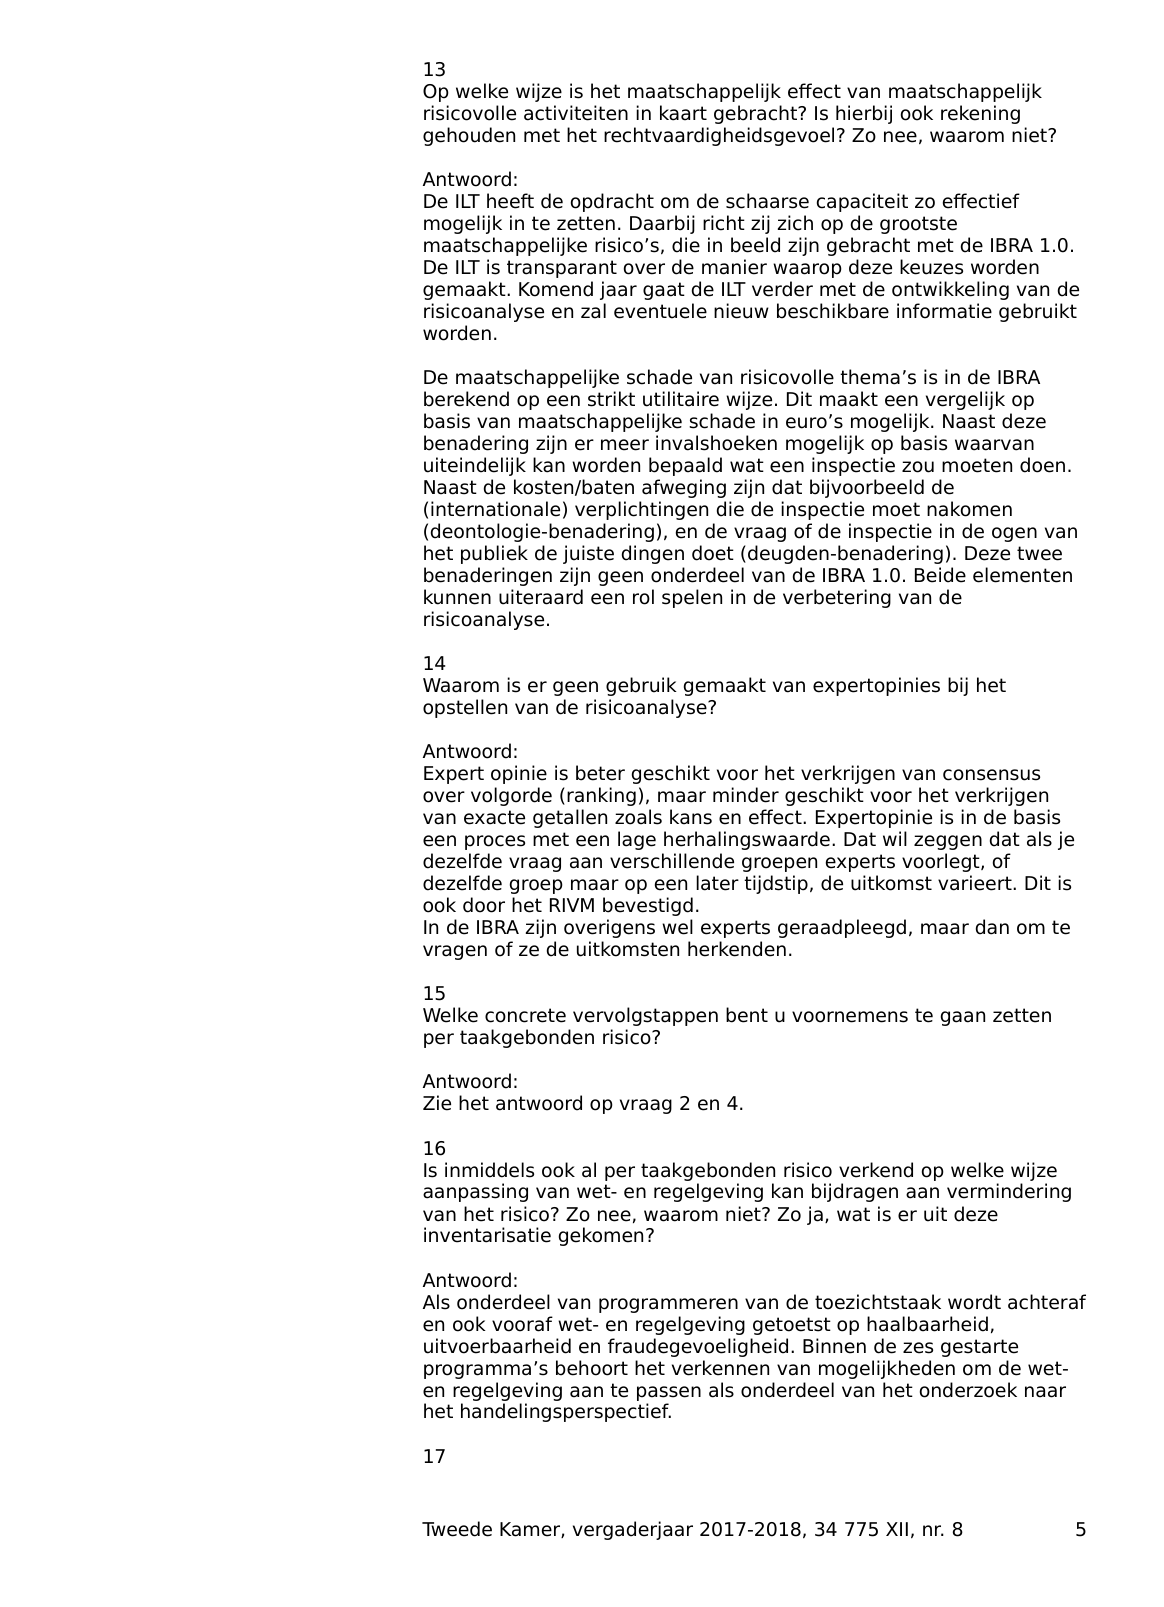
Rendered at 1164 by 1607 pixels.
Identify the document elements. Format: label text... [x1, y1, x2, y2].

text Is inmiddels ook al per taakgebonden risico verkend op welke wijze aanpassing van wet- en regelgeving kan bijdragen aan vermindering van het risico? Zo nee, waarom niet? Zo ja, wat is er uit deze inventarisatie gekomen? [422, 1159, 1087, 1247]
text Expert opinie is beter geschikt voor het verkrijgen van consensus over volgorde (ranking), maar minder geschikt voor het verkrijgen van exacte getallen zoals kans en effect. Expertopinie is in de basis een proces met een lage herhalingswaarde. Dat wil zeggen dat als je dezelfde vraag aan verschillende groepen experts voorlegt, of dezelfde groep maar op een later tijdstip, de uitkomst varieert. Dit is ook door het RIVM bevestigd. [422, 763, 1087, 917]
text Antwoord: [422, 741, 1087, 763]
text 13 [422, 59, 1087, 81]
text Zie het antwoord op vraag 2 en 4. [422, 1093, 1087, 1115]
text Antwoord: [422, 1269, 1087, 1292]
text Antwoord: [422, 1071, 1087, 1093]
text 17 [422, 1446, 1087, 1468]
text Waarom is er geen gebruik gemaakt van expertopinies bij het opstellen van de risicoanalyse? [422, 675, 1087, 719]
text 15 [422, 983, 1087, 1005]
text Op welke wijze is het maatschappelijk effect van maatschappelijk risicovolle activiteiten in kaart gebracht? Is hierbij ook rekening gehouden met het rechtvaardigheidsgevoel? Zo nee, waarom niet? [422, 81, 1087, 147]
text 14 [422, 653, 1087, 675]
text Antwoord: [422, 169, 1087, 191]
text Welke concrete vervolgstappen bent u voornemens te gaan zetten per taakgebonden risico? [422, 1005, 1087, 1049]
text De ILT heeft de opdracht om de schaarse capaciteit zo effectief mogelijk in te zetten. Daarbij richt zij zich op de grootste maatschappelijke risico’s, die in beeld zijn gebracht met de IBRA 1.0. De ILT is transparant over de manier waarop deze keuzes worden gemaakt. Komend jaar gaat de ILT verder met de ontwikkeling van de risicoanalyse en zal eventuele nieuw beschikbare informatie gebruikt worden. [422, 191, 1087, 345]
text 16 [422, 1137, 1087, 1159]
text Als onderdeel van programmeren van de toezichtstaak wordt achteraf en ook vooraf wet- en regelgeving getoetst op haalbaarheid, uitvoerbaarheid en fraudegevoeligheid. Binnen de zes gestarte programma’s behoort het verkennen van mogelijkheden om de wet- en regelgeving aan te passen als onderdeel van het onderzoek naar het handelingsperspectief. [422, 1292, 1087, 1423]
text De maatschappelijke schade van risicovolle thema’s is in de IBRA berekend op een strikt utilitaire wijze. Dit maakt een vergelijk op basis van maatschappelijke schade in euro’s mogelijk. Naast deze benadering zijn er meer invalshoeken mogelijk op basis waarvan uiteindelijk kan worden bepaald wat een inspectie zou moeten doen. Naast de kosten/baten afweging zijn dat bijvoorbeeld de (internationale) verplichtingen die de inspectie moet nakomen (deontologie-benadering), en de vraag of de inspectie in de ogen van het publiek de juiste dingen doet (deugden-benadering). Deze twee benaderingen zijn geen onderdeel van de IBRA 1.0. Beide elementen kunnen uiteraard een rol spelen in de verbetering van de risicoanalyse. [422, 367, 1087, 631]
text In de IBRA zijn overigens wel experts geraadpleegd, maar dan om te vragen of ze de uitkomsten herkenden. [422, 917, 1087, 961]
